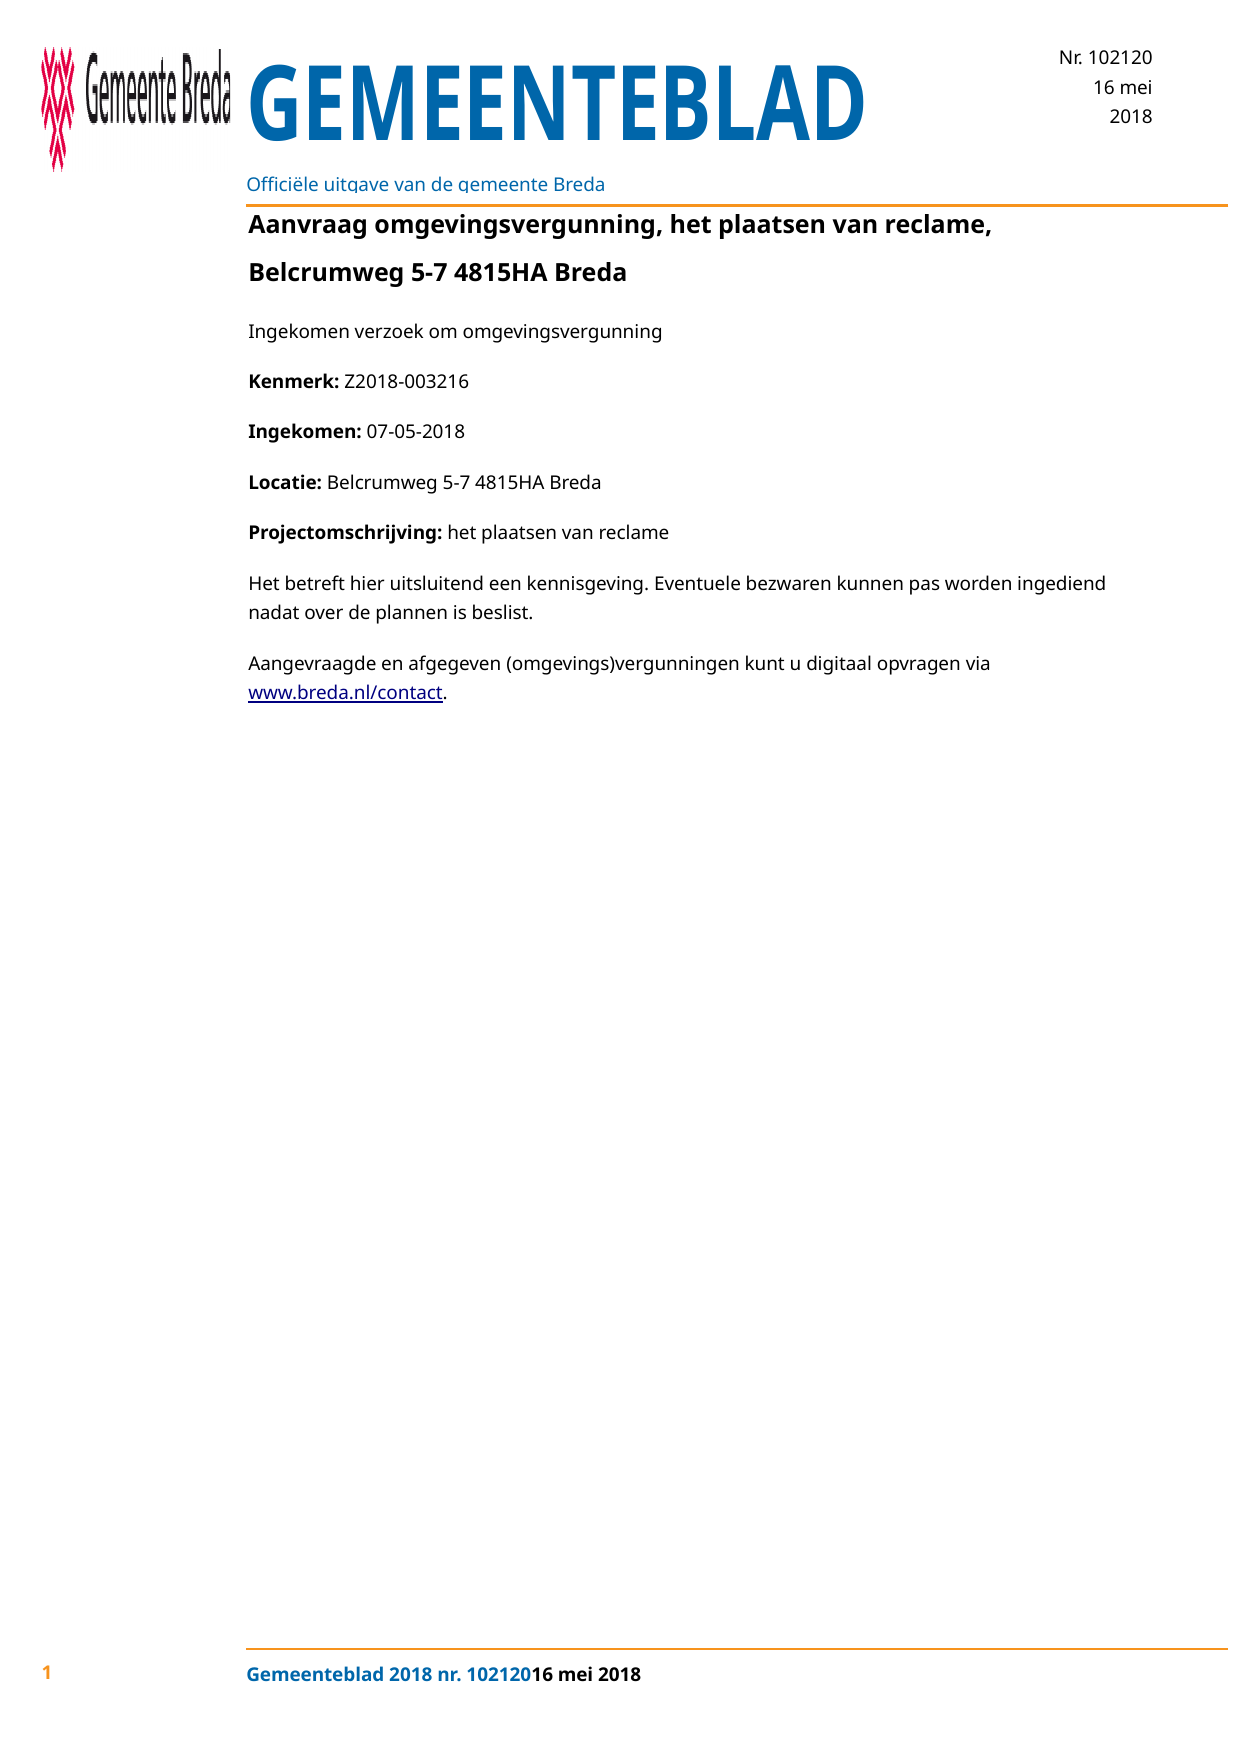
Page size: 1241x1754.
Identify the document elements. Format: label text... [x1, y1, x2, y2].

text Kenmerk: Z2018-003216 [248, 368, 1152, 394]
text Ingekomen verzoek om omgevingsvergunning [248, 318, 1152, 344]
text Locatie: Belcrumweg 5-7 4815HA Breda [248, 469, 1152, 495]
text Projectomschrijving: het plaatsen van reclame [248, 519, 1152, 545]
text Aangevraagde en afgegeven (omgevings)vergunningen kunt u digitaal opvragen via www.breda.nl/contact. [248, 650, 1152, 705]
text Het betreft hier uitsluitend een kennisgeving. Eventuele bezwaren kunnen pas worden ingediend nadat over de plannen is beslist. [248, 570, 1152, 625]
picture [41, 47, 231, 172]
text Aanvraag omgevingsvergunning, het plaatsen van reclame, Belcrumweg 5-7 4815HA Breda [248, 207, 1152, 288]
text Ingekomen: 07-05-2018 [248, 419, 1152, 444]
